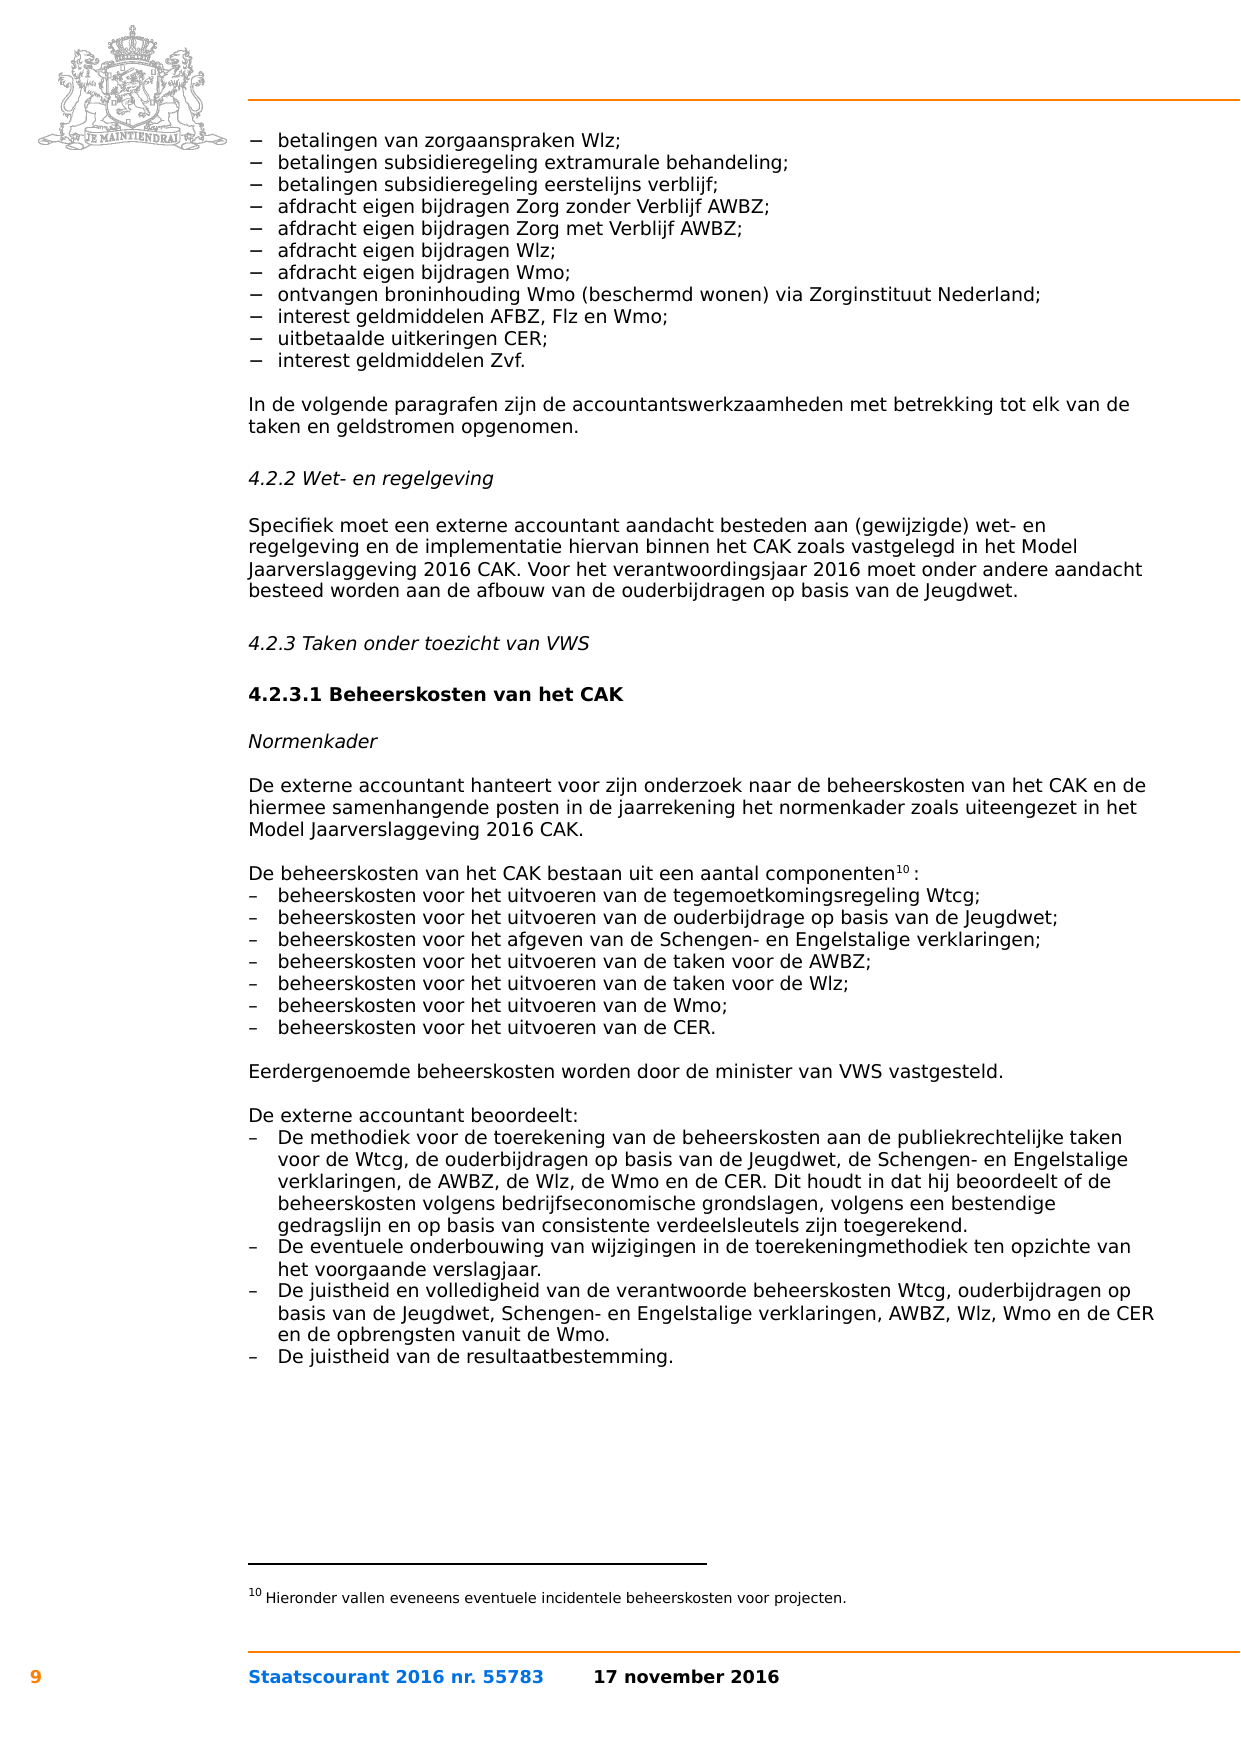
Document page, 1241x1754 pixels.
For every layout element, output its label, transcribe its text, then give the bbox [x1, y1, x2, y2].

text − betalingen subsidieregeling eerstelijns verblijf; [248, 174, 1163, 196]
text De externe accountant hanteert voor zijn onderzoek naar de beheerskosten van het CAK en de hiermee samenhangende posten in de jaarrekening het normenkader zoals uiteengezet in het Model Jaarverslaggeving 2016 CAK. [248, 775, 1163, 841]
text – De juistheid en volledigheid van de verantwoorde beheerskosten Wtcg, ouderbijdragen op basis van de Jeugdwet, Schengen- en Engelstalige verklaringen, AWBZ, Wlz, Wmo en de CER en de opbrengsten vanuit de Wmo. [248, 1280, 1163, 1346]
text Hieronder vallen eveneens eventuele incidentele beheerskosten voor projecten. [248, 1586, 1163, 1608]
text Specifiek moet een externe accountant aandacht besteden aan (gewijzigde) wet- en regelgeving en de implementatie hiervan binnen het CAK zoals vastgelegd in het Model Jaarverslaggeving 2016 CAK. Voor het verantwoordingsjaar 2016 moet onder andere aandacht besteed worden aan de afbouw van de ouderbijdragen op basis van de Jeugdwet. [248, 514, 1163, 602]
text – De juistheid van de resultaatbestemming. [248, 1346, 1163, 1368]
text − uitbetaalde uitkeringen CER; [248, 328, 1163, 350]
text − interest geldmiddelen Zvf. [248, 350, 1163, 372]
text − betalingen subsidieregeling extramurale behandeling; [248, 152, 1163, 174]
text − afdracht eigen bijdragen Wlz; [248, 240, 1163, 262]
text – beheerskosten voor het uitvoeren van de ouderbijdrage op basis van de Jeugdwet; [248, 907, 1163, 929]
text − afdracht eigen bijdragen Zorg met Verblijf AWBZ; [248, 218, 1163, 240]
subtitle 4.2.3.1 Beheerskosten van het CAK [248, 684, 1163, 706]
text − afdracht eigen bijdragen Wmo; [248, 262, 1163, 284]
text − ontvangen broninhouding Wmo (beschermd wonen) via Zorginstituut Nederland; [248, 284, 1163, 306]
text – De methodiek voor de toerekening van de beheerskosten aan de publiekrechtelijke taken voor de Wtcg, de ouderbijdragen op basis van de Jeugdwet, de Schengen- en Engelstalige verklaringen, de AWBZ, de Wlz, de Wmo en de CER. Dit houdt in dat hij beoordeelt of de beheerskosten volgens bedrijfseconomische grondslagen, volgens een bestendige gedragslijn en op basis van consistente verdeelsleutels zijn toegerekend. [248, 1127, 1163, 1236]
text Eerdergenoemde beheerskosten worden door de minister van VWS vastgesteld. [248, 1061, 1163, 1083]
text De externe accountant beoordeelt: [248, 1104, 1163, 1127]
text – beheerskosten voor het uitvoeren van de taken voor de AWBZ; [248, 951, 1163, 973]
text – beheerskosten voor het uitvoeren van de CER. [248, 1017, 1163, 1039]
picture [38, 25, 227, 150]
text − interest geldmiddelen AFBZ, Flz en Wmo; [248, 306, 1163, 328]
text − afdracht eigen bijdragen Zorg zonder Verblijf AWBZ; [248, 196, 1163, 218]
text − betalingen van zorgaanspraken Wlz; [248, 130, 1163, 152]
text – beheerskosten voor het uitvoeren van de tegemoetkomingsregeling Wtcg; [248, 885, 1163, 907]
text – beheerskosten voor het uitvoeren van de taken voor de Wlz; [248, 973, 1163, 995]
subtitle 4.2.2 Wet- en regelgeving [248, 467, 1163, 489]
text – beheerskosten voor het uitvoeren van de Wmo; [248, 995, 1163, 1017]
text – beheerskosten voor het afgeven van de Schengen- en Engelstalige verklaringen; [248, 929, 1163, 951]
subtitle Normenkader [248, 731, 1163, 753]
text In de volgende paragrafen zijn de accountantswerkzaamheden met betrekking tot elk van de taken en geldstromen opgenomen. [248, 393, 1163, 437]
subtitle 4.2.3 Taken onder toezicht van VWS [248, 632, 1163, 654]
text De beheerskosten van het CAK bestaan uit een aantal componenten: [248, 863, 1163, 885]
text – De eventuele onderbouwing van wijzigingen in de toerekeningmethodiek ten opzichte van het voorgaande verslagjaar. [248, 1236, 1163, 1280]
